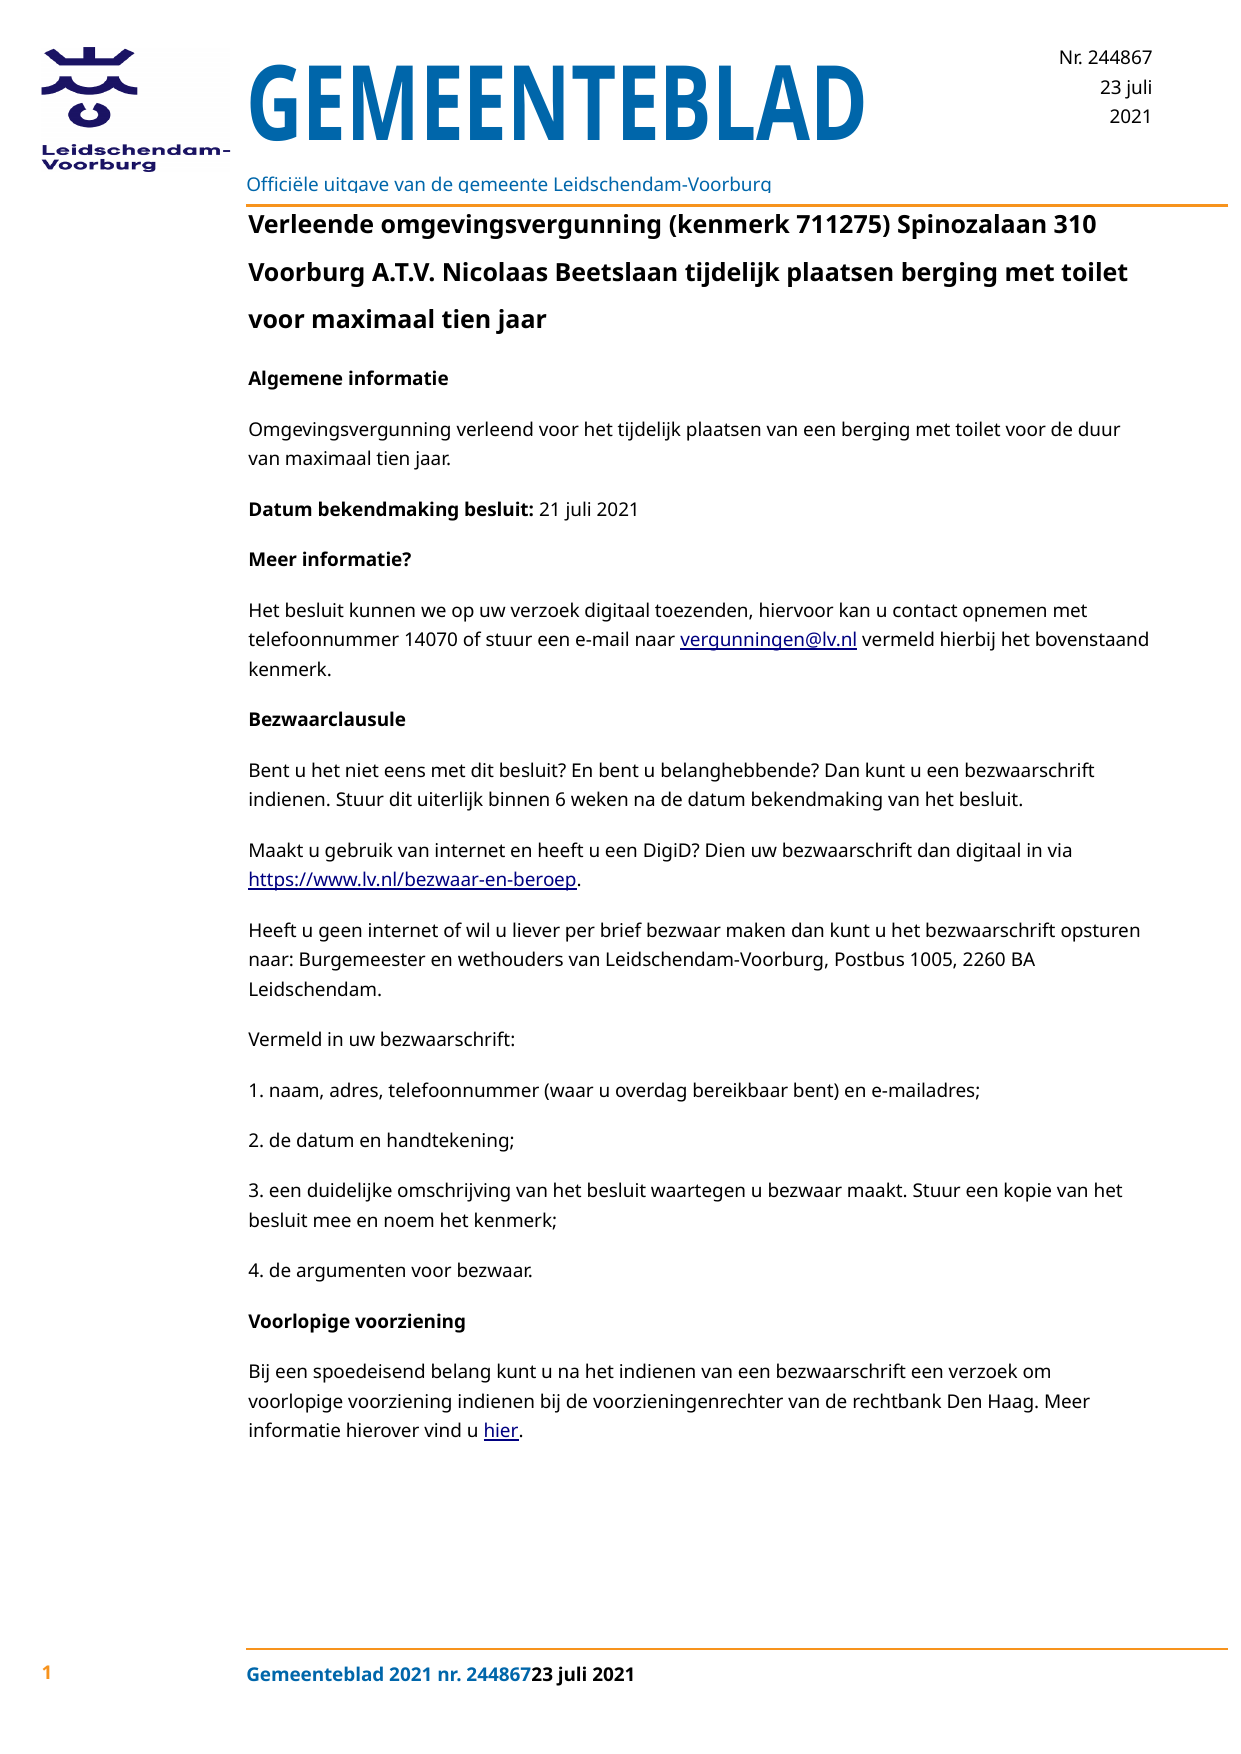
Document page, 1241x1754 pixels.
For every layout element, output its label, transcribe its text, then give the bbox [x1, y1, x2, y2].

text Het besluit kunnen we op uw verzoek digitaal toezenden, hiervoor kan u contact opnemen met telefoonnummer 14070 of stuur een e-mail naar vergunningen@lv.nl vermeld hierbij het bovenstaand kenmerk. [248, 597, 1152, 682]
text Bent u het niet eens met dit besluit? En bent u belanghebbende? Dan kunt u een bezwaarschrift indienen. Stuur dit uiterlijk binnen 6 weken na de datum bekendmaking van het besluit. [248, 757, 1152, 812]
text Bij een spoedeisend belang kunt u na het indienen van een bezwaarschrift een verzoek om voorlopige voorziening indienen bij de voorzieningenrechter van de rechtbank Den Haag. Meer informatie hierover vind u hier. [248, 1358, 1152, 1443]
text 3. een duidelijke omschrijving van het besluit waartegen u bezwaar maakt. Stuur een kopie van het besluit mee en noem het kenmerk; [248, 1178, 1152, 1233]
text Voorlopige voorziening [248, 1308, 1152, 1334]
text Heeft u geen internet of wil u liever per brief bezwaar maken dan kunt u het bezwaarschrift opsturen naar: Burgemeester en wethouders van Leidschendam-Voorburg, Postbus 1005, 2260 BA Leidschendam. [248, 917, 1152, 1002]
text Datum bekendmaking besluit: 21 juli 2021 [248, 496, 1152, 522]
text Meer informatie? [248, 546, 1152, 572]
text Bezwaarclausule [248, 706, 1152, 732]
text Vermeld in uw bezwaarschrift: [248, 1026, 1152, 1052]
text 1. naam, adres, telefoonnummer (waar u overdag bereikbaar bent) en e-mailadres; [248, 1077, 1152, 1102]
text 4. de argumenten voor bezwaar. [248, 1258, 1152, 1283]
text Omgevingsvergunning verleend voor het tijdelijk plaatsen van een berging met toilet voor de duur van maximaal tien jaar. [248, 416, 1152, 471]
picture [41, 47, 231, 172]
text Maakt u gebruik van internet en heeft u een DigiD? Dien uw bezwaarschrift dan digitaal in via https://www.lv.nl/bezwaar-en-beroep. [248, 837, 1152, 892]
text Algemene informatie [248, 366, 1152, 391]
text 2. de datum en handtekening; [248, 1127, 1152, 1153]
text Verleende omgevingsvergunning (kenmerk 711275) Spinozalaan 310 Voorburg A.T.V. Nicolaas Beetslaan tijdelijk plaatsen berging met toilet voor maximaal tien jaar [248, 207, 1152, 336]
